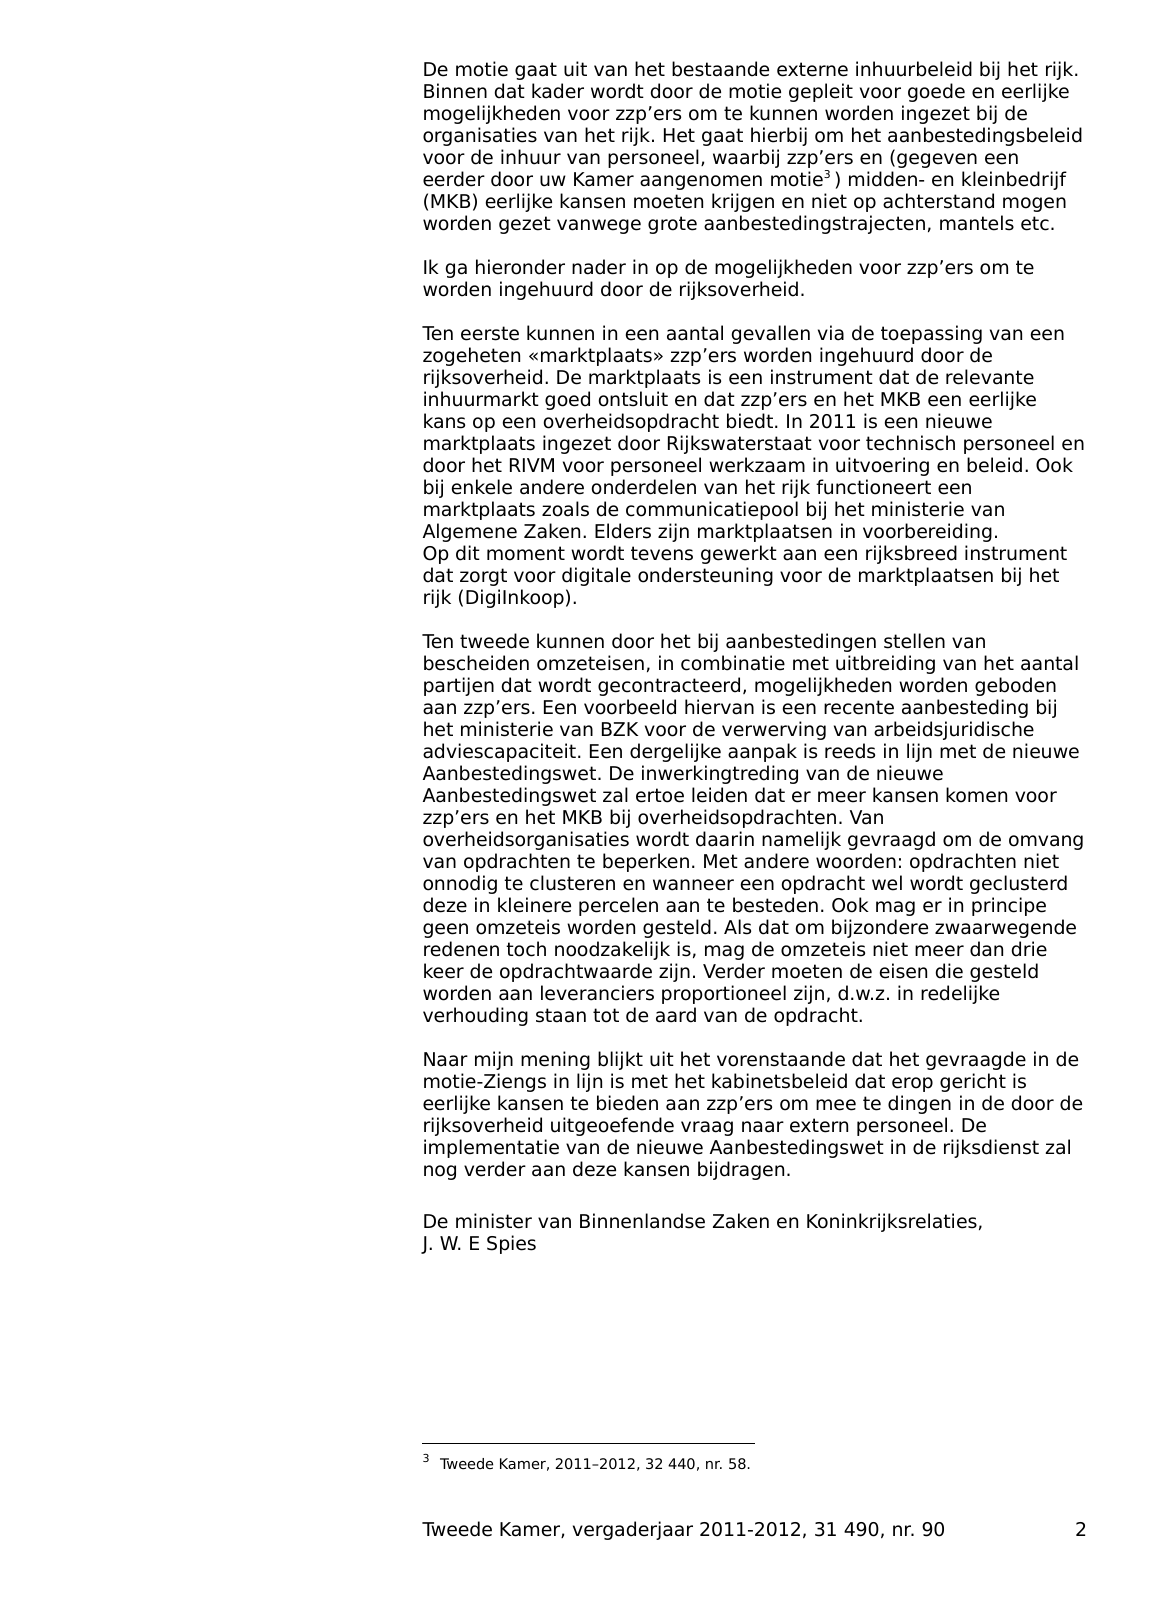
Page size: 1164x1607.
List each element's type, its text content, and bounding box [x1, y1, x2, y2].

text Ten eerste kunnen in een aantal gevallen via de toepassing van een zogeheten «marktplaats» zzp’ers worden ingehuurd door de rijksoverheid. De marktplaats is een instrument dat de relevante inhuurmarkt goed ontsluit en dat zzp’ers en het MKB een eerlijke kans op een overheidsopdracht biedt. In 2011 is een nieuwe marktplaats ingezet door Rijkswaterstaat voor technisch personeel en door het RIVM voor personeel werkzaam in uitvoering en beleid. Ook bij enkele andere onderdelen van het rijk functioneert een marktplaats zoals de communicatiepool bij het ministerie van Algemene Zaken. Elders zijn marktplaatsen in voorbereiding. [422, 323, 1087, 543]
text Op dit moment wordt tevens gewerkt aan een rijksbreed instrument dat zorgt voor digitale ondersteuning voor de marktplaatsen bij het rijk (DigiInkoop). [422, 543, 1087, 609]
text Ten tweede kunnen door het bij aanbestedingen stellen van bescheiden omzeteisen, in combinatie met uitbreiding van het aantal partijen dat wordt gecontracteerd, mogelijkheden worden geboden aan zzp’ers. Een voorbeeld hiervan is een recente aanbesteding bij het ministerie van BZK voor de verwerving van arbeidsjuridische adviescapaciteit. Een dergelijke aanpak is reeds in lijn met de nieuwe Aanbestedingswet. De inwerkingtreding van de nieuwe Aanbestedingswet zal ertoe leiden dat er meer kansen komen voor zzp’ers en het MKB bij overheidsopdrachten. Van overheidsorganisaties wordt daarin namelijk gevraagd om de omvang van opdrachten te beperken. Met andere woorden: opdrachten niet onnodig te clusteren en wanneer een opdracht wel wordt geclusterd deze in kleinere percelen aan te besteden. Ook mag er in principe geen omzeteis worden gesteld. Als dat om bijzondere zwaarwegende redenen toch noodzakelijk is, mag de omzeteis niet meer dan drie keer de opdrachtwaarde zijn. Verder moeten de eisen die gesteld worden aan leveranciers proportioneel zijn, d.w.z. in redelijke verhouding staan tot de aard van de opdracht. [422, 631, 1087, 1027]
text Ik ga hieronder nader in op de mogelijkheden voor zzp’ers om te worden ingehuurd door de rijksoverheid. [422, 257, 1087, 301]
text Tweede Kamer, 2011–2012, 32 440, nr. 58. [422, 1452, 1087, 1474]
text De minister van Binnenlandse Zaken en Koninkrijksrelaties, J. W. E Spies [422, 1211, 1087, 1255]
text Naar mijn mening blijkt uit het vorenstaande dat het gevraagde in de motie-Ziengs in lijn is met het kabinetsbeleid dat erop gericht is eerlijke kansen te bieden aan zzp’ers om mee te dingen in de door de rijksoverheid uitgeoefende vraag naar extern personeel. De implementatie van de nieuwe Aanbestedingswet in de rijksdienst zal nog verder aan deze kansen bijdragen. [422, 1049, 1087, 1181]
text De motie gaat uit van het bestaande externe inhuurbeleid bij het rijk. Binnen dat kader wordt door de motie gepleit voor goede en eerlijke mogelijkheden voor zzp’ers om te kunnen worden ingezet bij de organisaties van het rijk. Het gaat hierbij om het aanbestedingsbeleid voor de inhuur van personeel, waarbij zzp’ers en (gegeven een eerder door uw Kamer aangenomen motie) midden- en kleinbedrijf (MKB) eerlijke kansen moeten krijgen en niet op achterstand mogen worden gezet vanwege grote aanbestedingstrajecten, mantels etc. [422, 59, 1087, 235]
